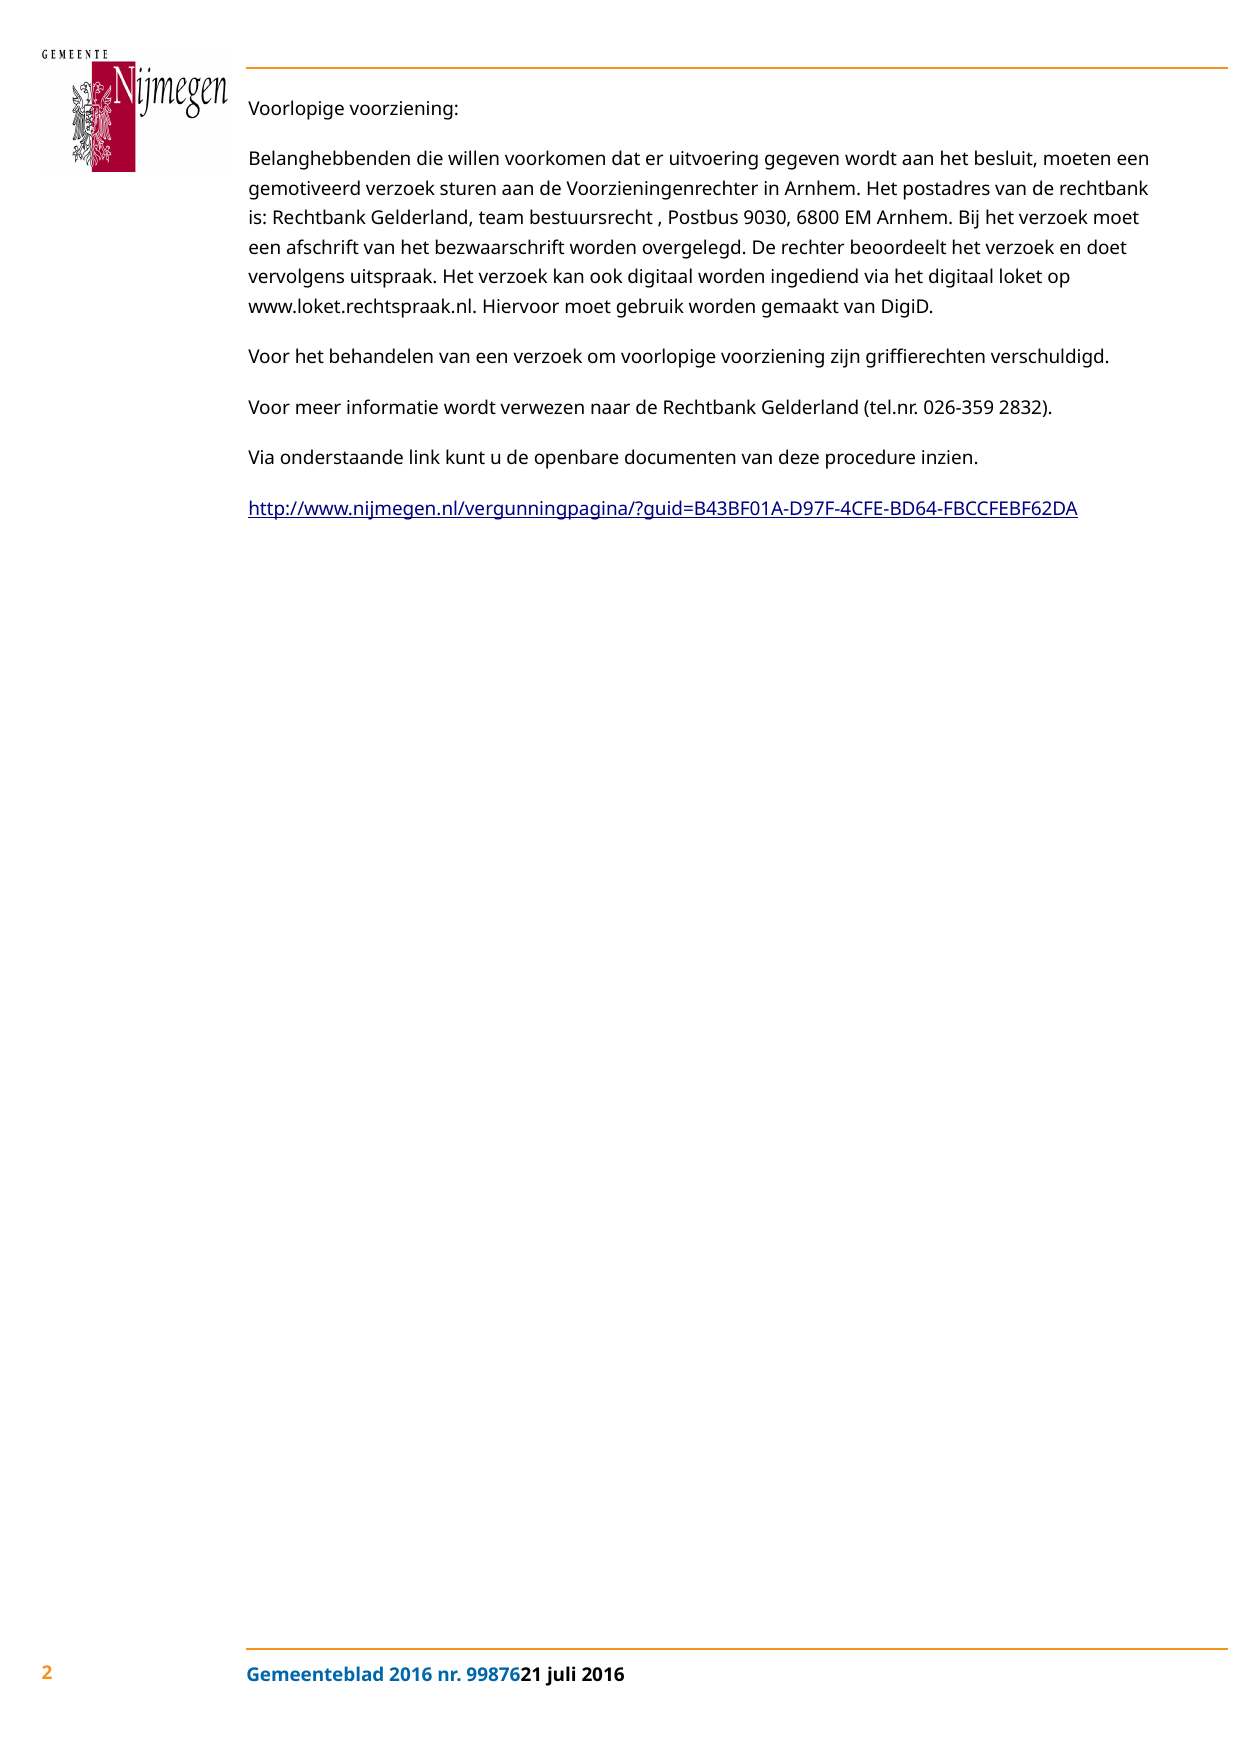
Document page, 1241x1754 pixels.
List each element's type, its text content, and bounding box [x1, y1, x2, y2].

text Voorlopige voorziening: [248, 95, 1152, 121]
text http://www.nijmegen.nl/vergunningpagina/?guid=B43BF01A-D97F-4CFE-BD64-FBCCFEBF62DA [248, 495, 1152, 521]
picture [41, 47, 231, 172]
text Voor meer informatie wordt verwezen naar de Rechtbank Gelderland (tel.nr. 026-359 2832). [248, 394, 1152, 420]
text Belanghebbenden die willen voorkomen dat er uitvoering gegeven wordt aan het besluit, moeten een gemotiveerd verzoek sturen aan de Voorzieningenrechter in Arnhem. Het postadres van de rechtbank is: Rechtbank Gelderland, team bestuursrecht , Postbus 9030, 6800 EM Arnhem. Bij het verzoek moet een afschrift van het bezwaarschrift worden overgelegd. De rechter beoordeelt het verzoek en doet vervolgens uitspraak. Het verzoek kan ook digitaal worden ingediend via het digitaal loket op www.loket.rechtspraak.nl. Hiervoor moet gebruik worden gemaakt van DigiD. [248, 145, 1152, 319]
text Voor het behandelen van een verzoek om voorlopige voorziening zijn griffierechten verschuldigd. [248, 343, 1152, 369]
text Via onderstaande link kunt u de openbare documenten van deze procedure inzien. [248, 444, 1152, 470]
